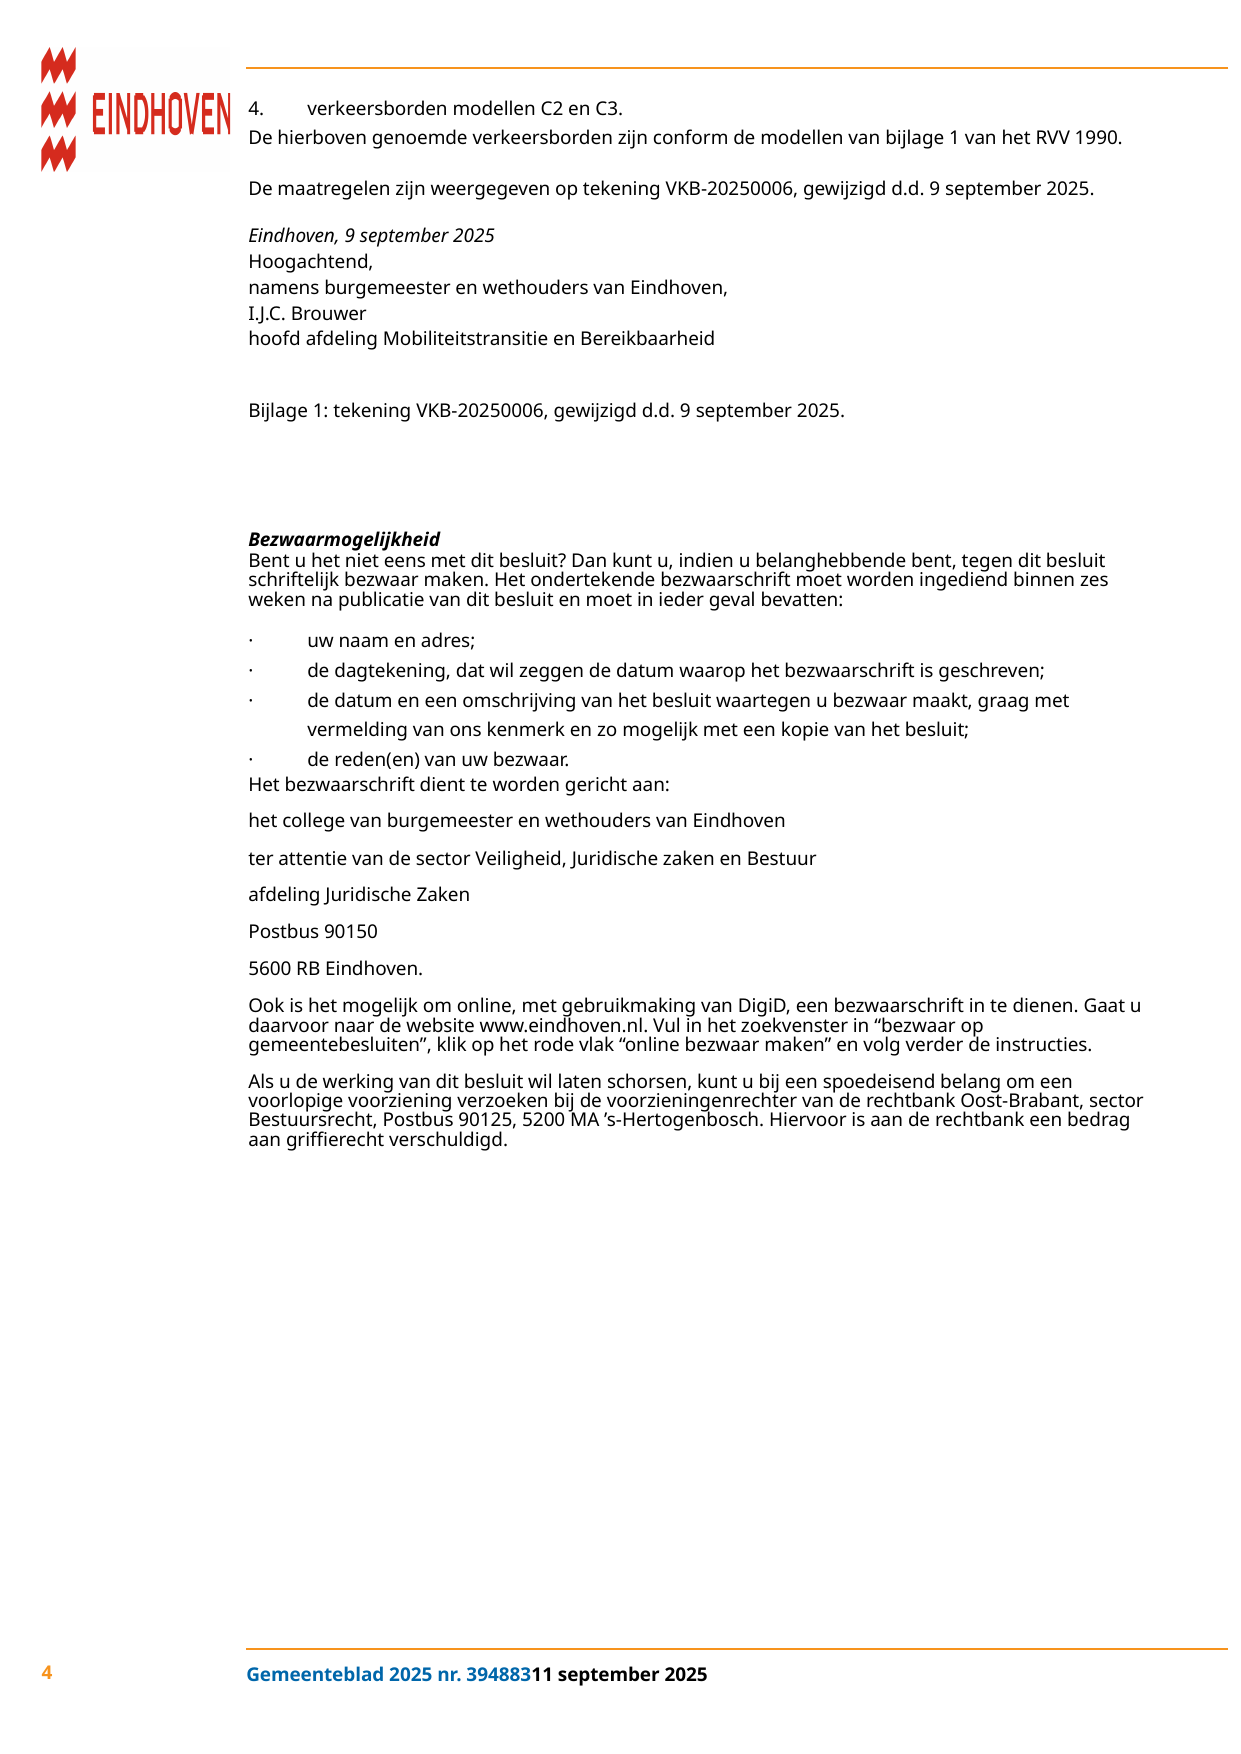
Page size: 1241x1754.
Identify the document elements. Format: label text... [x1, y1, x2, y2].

text Bijlage 1: tekening VKB-20250006, gewijzigd d.d. 9 september 2025. [248, 402, 1152, 421]
text afdeling Juridische Zaken [248, 886, 1152, 906]
list uw naam en adres; [248, 628, 1152, 653]
text Hoogachtend, [248, 248, 1152, 274]
text Als u de werking van dit besluit wil laten schorsen, kunt u bij een spoedeisend belang om een voorlopige voorziening verzoeken bij de voorzieningenrechter van de rechtbank Oost-Brabant, sector Bestuursrecht, Postbus 90125, 5200 MA ’s-Hertogenbosch. Hiervoor is aan de rechtbank een bedrag aan griffierecht verschuldigd. [248, 1073, 1152, 1150]
text Postbus 90150 [248, 923, 1152, 943]
text Ook is het mogelijk om online, met gebruikmaking van DigiD, een bezwaarschrift in te dienen. Gaat u daarvoor naar de website www.eindhoven.nl. Vul in het zoekvenster in “bezwaar op gemeentebesluiten”, klik op het rode vlak “online bezwaar maken” en volg verder de instructies. [248, 997, 1152, 1055]
text Bezwaarmogelijkheid [248, 526, 1152, 552]
list de datum en een omschrijving van het besluit waartegen u bezwaar maakt, graag met vermelding van ons kenmerk en zo mogelijk met een kopie van het besluit; [248, 687, 1152, 742]
picture [41, 47, 231, 172]
text 5600 RB Eindhoven. [248, 960, 1152, 980]
text hoofd afdeling Mobiliteitstransitie en Bereikbaarheid [248, 326, 1152, 351]
text I.J.C. Brouwer [248, 300, 1152, 326]
text namens burgemeester en wethouders van Eindhoven, [248, 274, 1152, 300]
list de reden(en) van uw bezwaar. [248, 746, 1152, 772]
list de dagtekening, dat wil zeggen de datum waarop het bezwaarschrift is geschreven; [248, 657, 1152, 683]
text De hierboven genoemde verkeersborden zijn conform de modellen van bijlage 1 van het RVV 1990. [248, 124, 1152, 150]
text Eindhoven, 9 september 2025 [248, 223, 1152, 248]
text ter attentie van de sector Veiligheid, Juridische zaken en Bestuur [248, 849, 1152, 869]
text het college van burgemeester en wethouders van Eindhoven [248, 812, 1152, 832]
text Bent u het niet eens met dit besluit? Dan kunt u, indien u belanghebbende bent, tegen dit besluit schriftelijk bezwaar maken. Het ondertekende bezwaarschrift moet worden ingediend binnen zes weken na publicatie van dit besluit en moet in ieder geval bevatten: [248, 552, 1152, 610]
text De maatregelen zijn weergegeven op tekening VKB-20250006, gewijzigd d.d. 9 september 2025. [248, 175, 1152, 201]
list verkeersborden modellen C2 en C3. [248, 95, 1152, 121]
text Het bezwaarschrift dient te worden gericht aan: [248, 776, 1152, 795]
